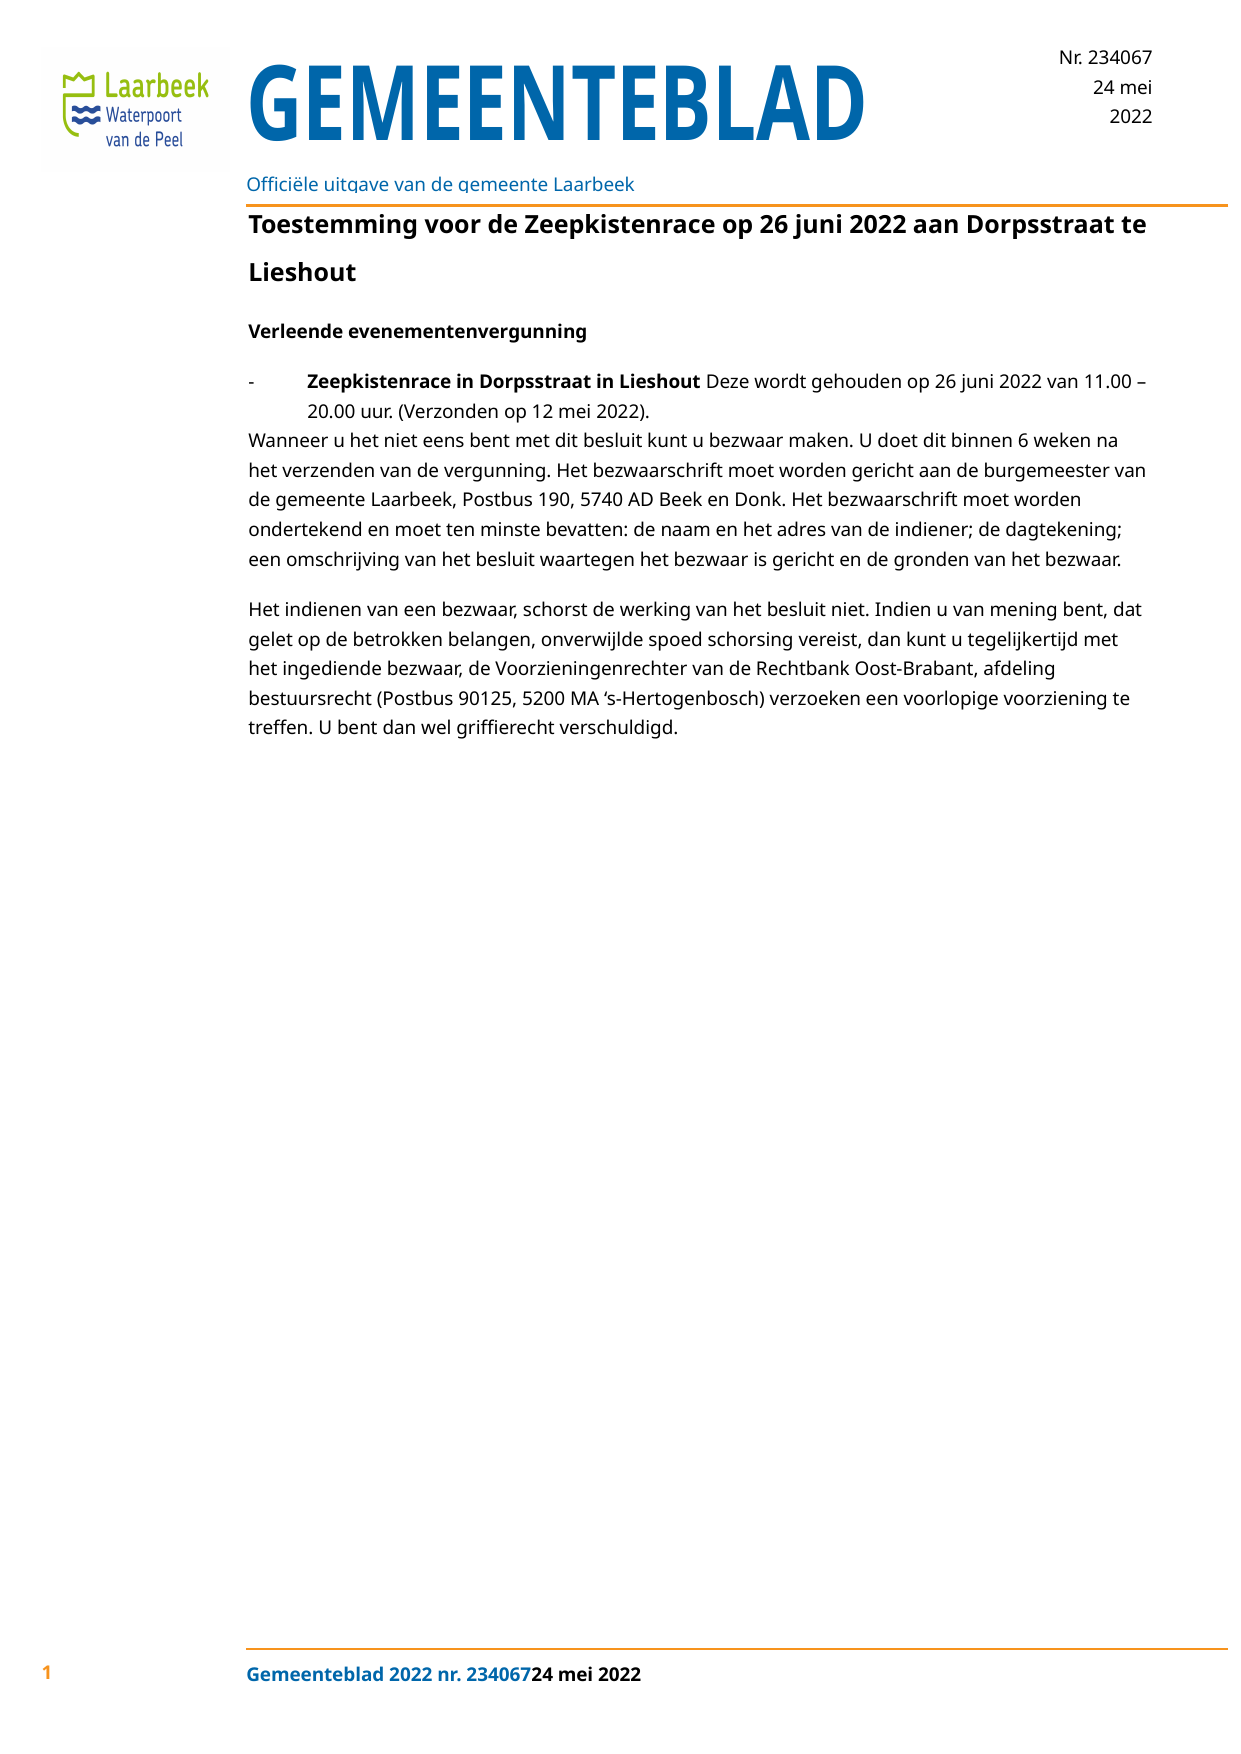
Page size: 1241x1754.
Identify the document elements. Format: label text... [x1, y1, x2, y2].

list Zeepkistenrace in Dorpsstraat in Lieshout Deze wordt gehouden op 26 juni 2022 van 11.00 – 20.00 uur. (Verzonden op 12 mei 2022). [248, 368, 1152, 424]
text Het indienen van een bezwaar, schorst de werking van het besluit niet. Indien u van mening bent, dat gelet op de betrokken belangen, onverwijlde spoed schorsing vereist, dan kunt u tegelijkertijd met het ingediende bezwaar, de Voorzieningenrechter van de Rechtbank Oost-Brabant, afdeling bestuursrecht (Postbus 90125, 5200 MA ‘s-Hertogenbosch) verzoeken een voorlopige voorziening te treffen. U bent dan wel griffierecht verschuldigd. [248, 596, 1152, 740]
text Toestemming voor de Zeepkistenrace op 26 juni 2022 aan Dorpsstraat te Lieshout [248, 207, 1152, 288]
text Wanneer u het niet eens bent met dit besluit kunt u bezwaar maken. U doet dit binnen 6 weken na het verzenden van de vergunning. Het bezwaarschrift moet worden gericht aan de burgemeester van de gemeente Laarbeek, Postbus 190, 5740 AD Beek en Donk. Het bezwaarschrift moet worden ondertekend en moet ten minste bevatten: de naam en het adres van de indiener; de dagtekening; een omschrijving van het besluit waartegen het bezwaar is gericht en de gronden van het bezwaar. [248, 427, 1152, 572]
text Verleende evenementenvergunning [248, 318, 1152, 344]
picture [41, 47, 231, 172]
